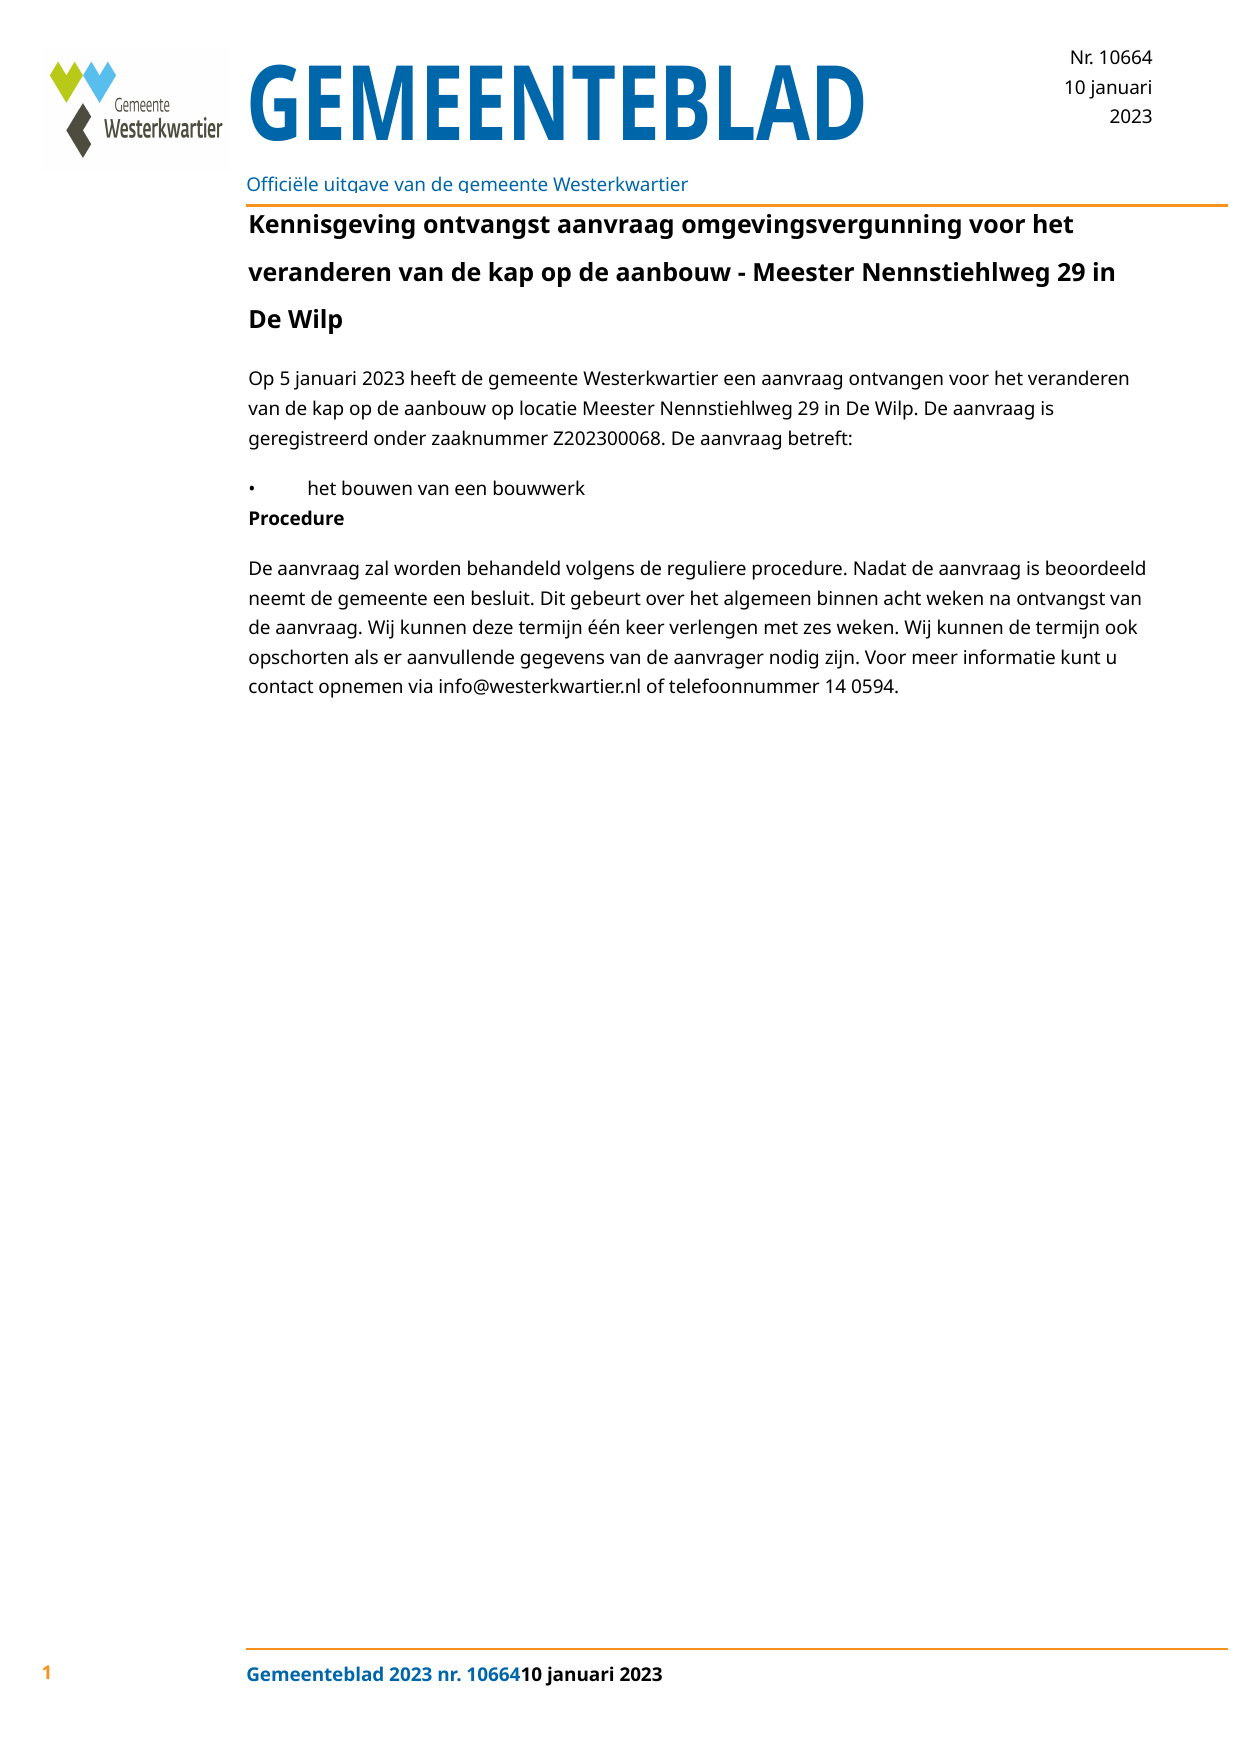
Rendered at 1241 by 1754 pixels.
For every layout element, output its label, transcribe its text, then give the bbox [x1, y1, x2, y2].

list het bouwen van een bouwwerk [248, 475, 1152, 501]
text Op 5 januari 2023 heeft de gemeente Westerkwartier een aanvraag ontvangen voor het veranderen van de kap op de aanbouw op locatie Meester Nennstiehlweg 29 in De Wilp. De aanvraag is geregistreerd onder zaaknummer Z202300068. De aanvraag betreft: [248, 366, 1152, 450]
text De aanvraag zal worden behandeld volgens de reguliere procedure. Nadat de aanvraag is beoordeeld neemt de gemeente een besluit. Dit gebeurt over het algemeen binnen acht weken na ontvangst van de aanvraag. Wij kunnen deze termijn één keer verlengen met zes weken. Wij kunnen de termijn ook opschorten als er aanvullende gegevens van de aanvrager nodig zijn. Voor meer informatie kunt u contact opnemen via info@westerkwartier.nl of telefoonnummer 14 0594. [248, 555, 1152, 699]
text Procedure [248, 505, 1152, 530]
text Kennisgeving ontvangst aanvraag omgevingsvergunning voor het veranderen van de kap op de aanbouw - Meester Nennstiehlweg 29 in De Wilp [248, 207, 1152, 336]
picture [41, 47, 231, 172]
